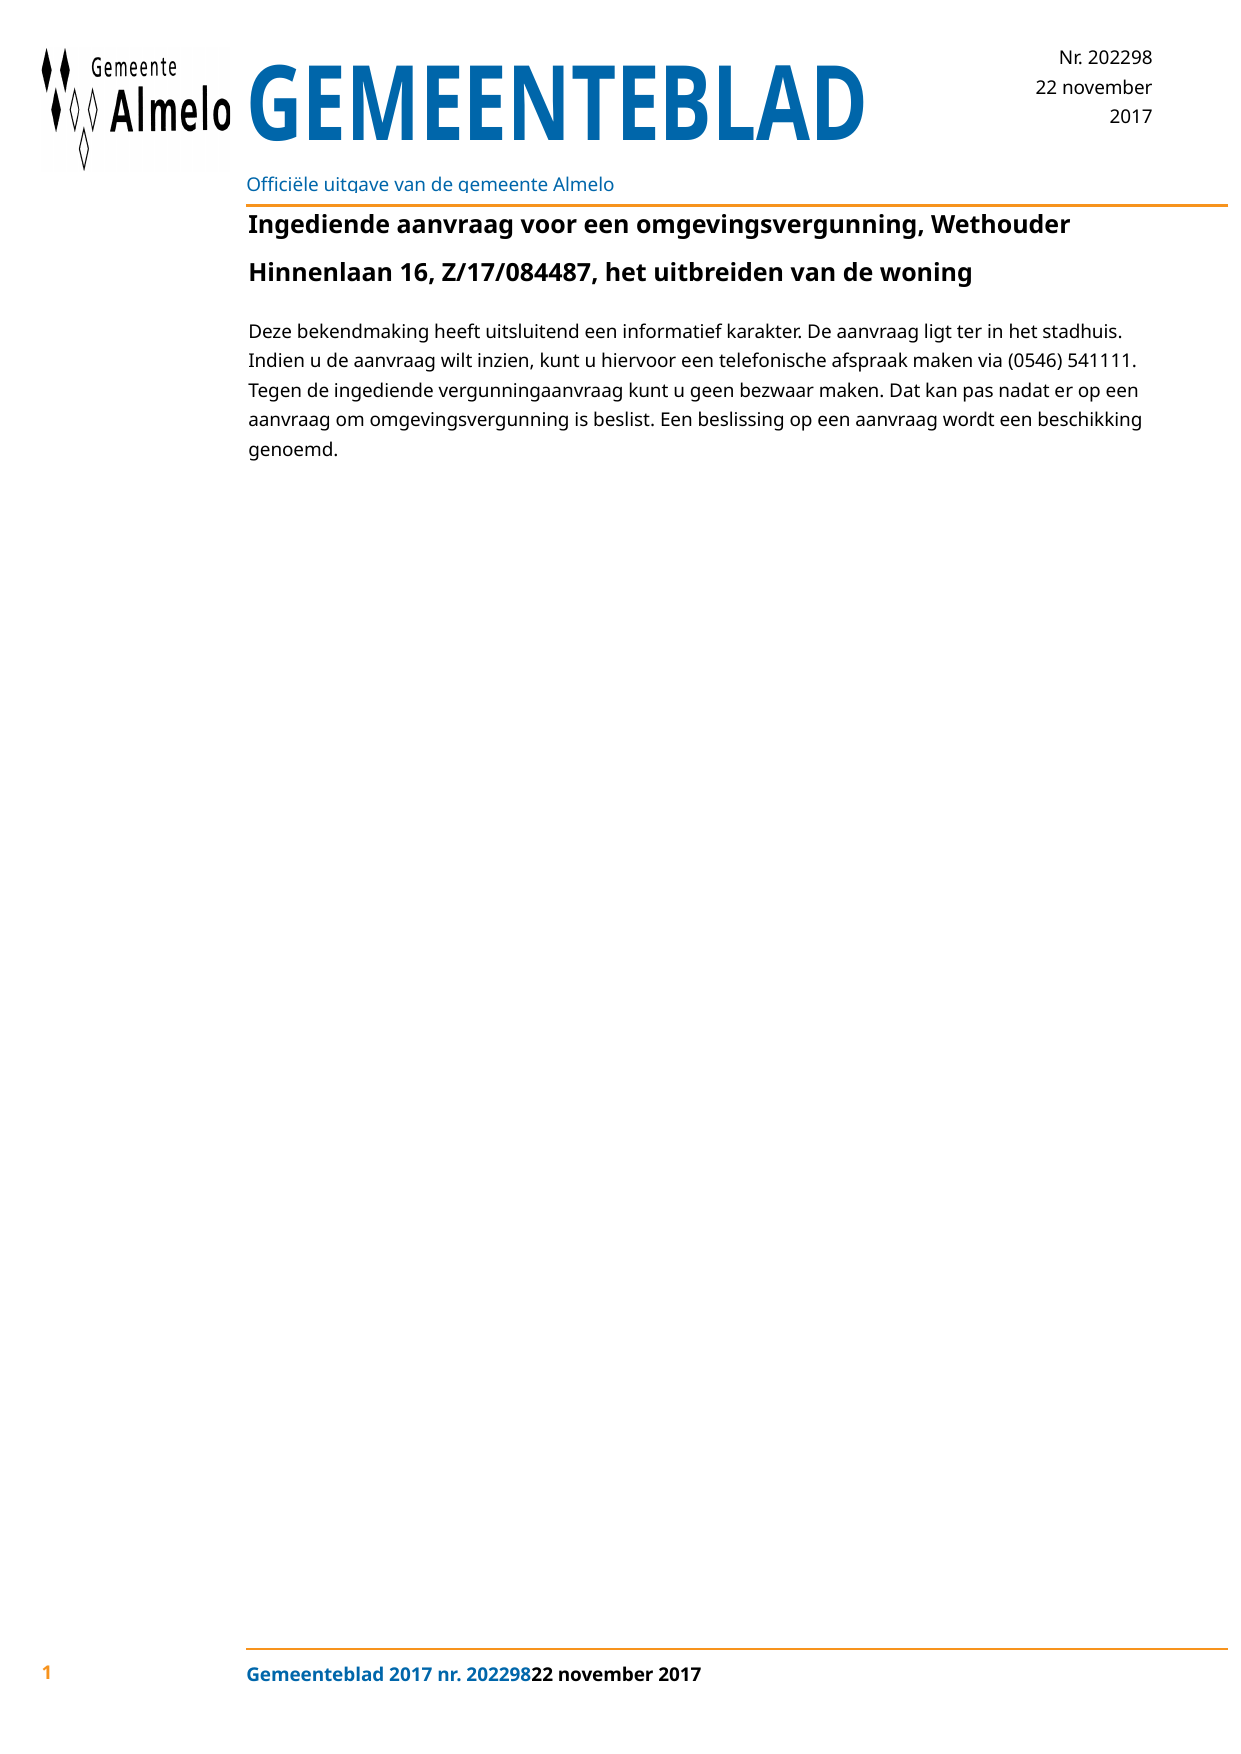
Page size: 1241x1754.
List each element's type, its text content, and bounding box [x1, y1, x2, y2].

picture [41, 47, 231, 172]
text Ingediende aanvraag voor een omgevingsvergunning, Wethouder Hinnenlaan 16, Z/17/084487, het uitbreiden van de woning [248, 207, 1152, 288]
text Deze bekendmaking heeft uitsluitend een informatief karakter. De aanvraag ligt ter in het stadhuis. Indien u de aanvraag wilt inzien, kunt u hiervoor een telefonische afspraak maken via (0546) 541111. Tegen de ingediende vergunningaanvraag kunt u geen bezwaar maken. Dat kan pas nadat er op een aanvraag om omgevingsvergunning is beslist. Een beslissing op een aanvraag wordt een beschikking genoemd. [248, 318, 1152, 462]
